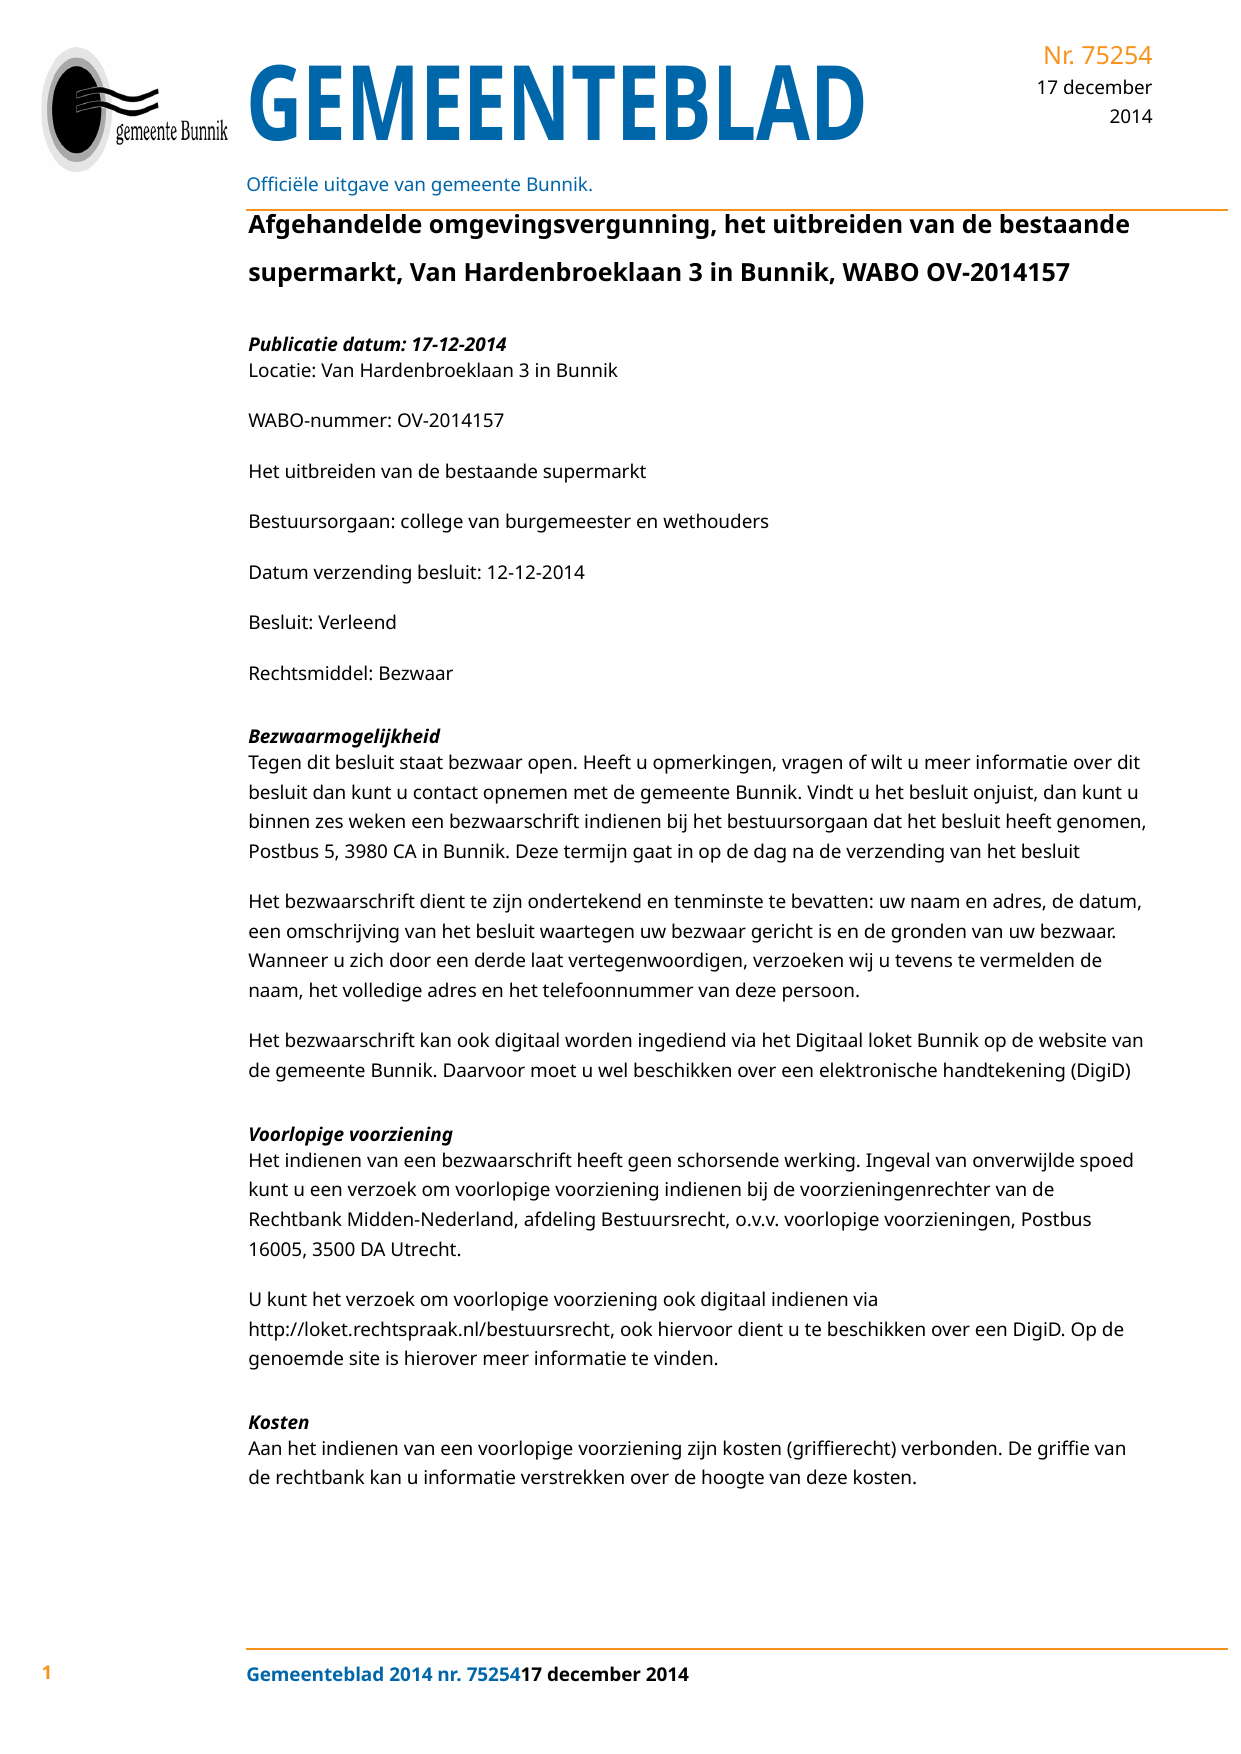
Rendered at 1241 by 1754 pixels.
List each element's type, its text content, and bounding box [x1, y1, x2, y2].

text Het indienen van een bezwaarschrift heeft geen schorsende werking. Ingeval van onverwijlde spoed kunt u een verzoek om voorlopige voorziening indienen bij de voorzieningenrechter van de Rechtbank Midden-Nederland, afdeling Bestuursrecht, o.v.v. voorlopige voorzieningen, Postbus 16005, 3500 DA Utrecht. [248, 1147, 1152, 1261]
text Voorlopige voorziening [248, 1121, 1152, 1147]
text Locatie: Van Hardenbroeklaan 3 in Bunnik [248, 357, 1152, 383]
text Het bezwaarschrift dient te zijn ondertekend en tenminste te bevatten: uw naam en adres, de datum, een omschrijving van het besluit waartegen uw bezwaar gericht is en de gronden van uw bezwaar. Wanneer u zich door een derde laat vertegenwoordigen, verzoeken wij u tevens te vermelden de naam, het volledige adres en het telefoonnummer van deze persoon. [248, 888, 1152, 1003]
text Rechtsmiddel: Bezwaar [248, 660, 1152, 685]
text Bestuursorgaan: college van burgemeester en wethouders [248, 508, 1152, 534]
picture [41, 47, 231, 172]
text Afgehandelde omgevingsvergunning, het uitbreiden van de bestaande supermarkt, Van Hardenbroeklaan 3 in Bunnik, WABO OV-2014157 [248, 211, 1152, 288]
text Aan het indienen van een voorlopige voorziening zijn kosten (griffierecht) verbonden. De griffie van de rechtbank kan u informatie verstrekken over de hoogte van deze kosten. [248, 1435, 1152, 1490]
text WABO-nummer: OV-2014157 [248, 408, 1152, 433]
text Bezwaarmogelijkheid [248, 724, 1152, 749]
text Het bezwaarschrift kan ook digitaal worden ingediend via het Digitaal loket Bunnik op de website van de gemeente Bunnik. Daarvoor moet u wel beschikken over een elektronische handtekening (DigiD) [248, 1028, 1152, 1083]
text Datum verzending besluit: 12-12-2014 [248, 559, 1152, 584]
text Publicatie datum: 17-12-2014 [248, 331, 1152, 357]
text U kunt het verzoek om voorlopige voorziening ook digitaal indienen via http://loket.rechtspraak.nl/bestuursrecht, ook hiervoor dient u te beschikken over een DigiD. Op de genoemde site is hierover meer informatie te vinden. [248, 1286, 1152, 1371]
text Besluit: Verleend [248, 609, 1152, 635]
text Tegen dit besluit staat bezwaar open. Heeft u opmerkingen, vragen of wilt u meer informatie over dit besluit dan kunt u contact opnemen met de gemeente Bunnik. Vindt u het besluit onjuist, dan kunt u binnen zes weken een bezwaarschrift indienen bij het bestuursorgaan dat het besluit heeft genomen, Postbus 5, 3980 CA in Bunnik. Deze termijn gaat in op de dag na de verzending van het besluit [248, 749, 1152, 864]
text Kosten [248, 1409, 1152, 1435]
text Het uitbreiden van de bestaande supermarkt [248, 458, 1152, 484]
